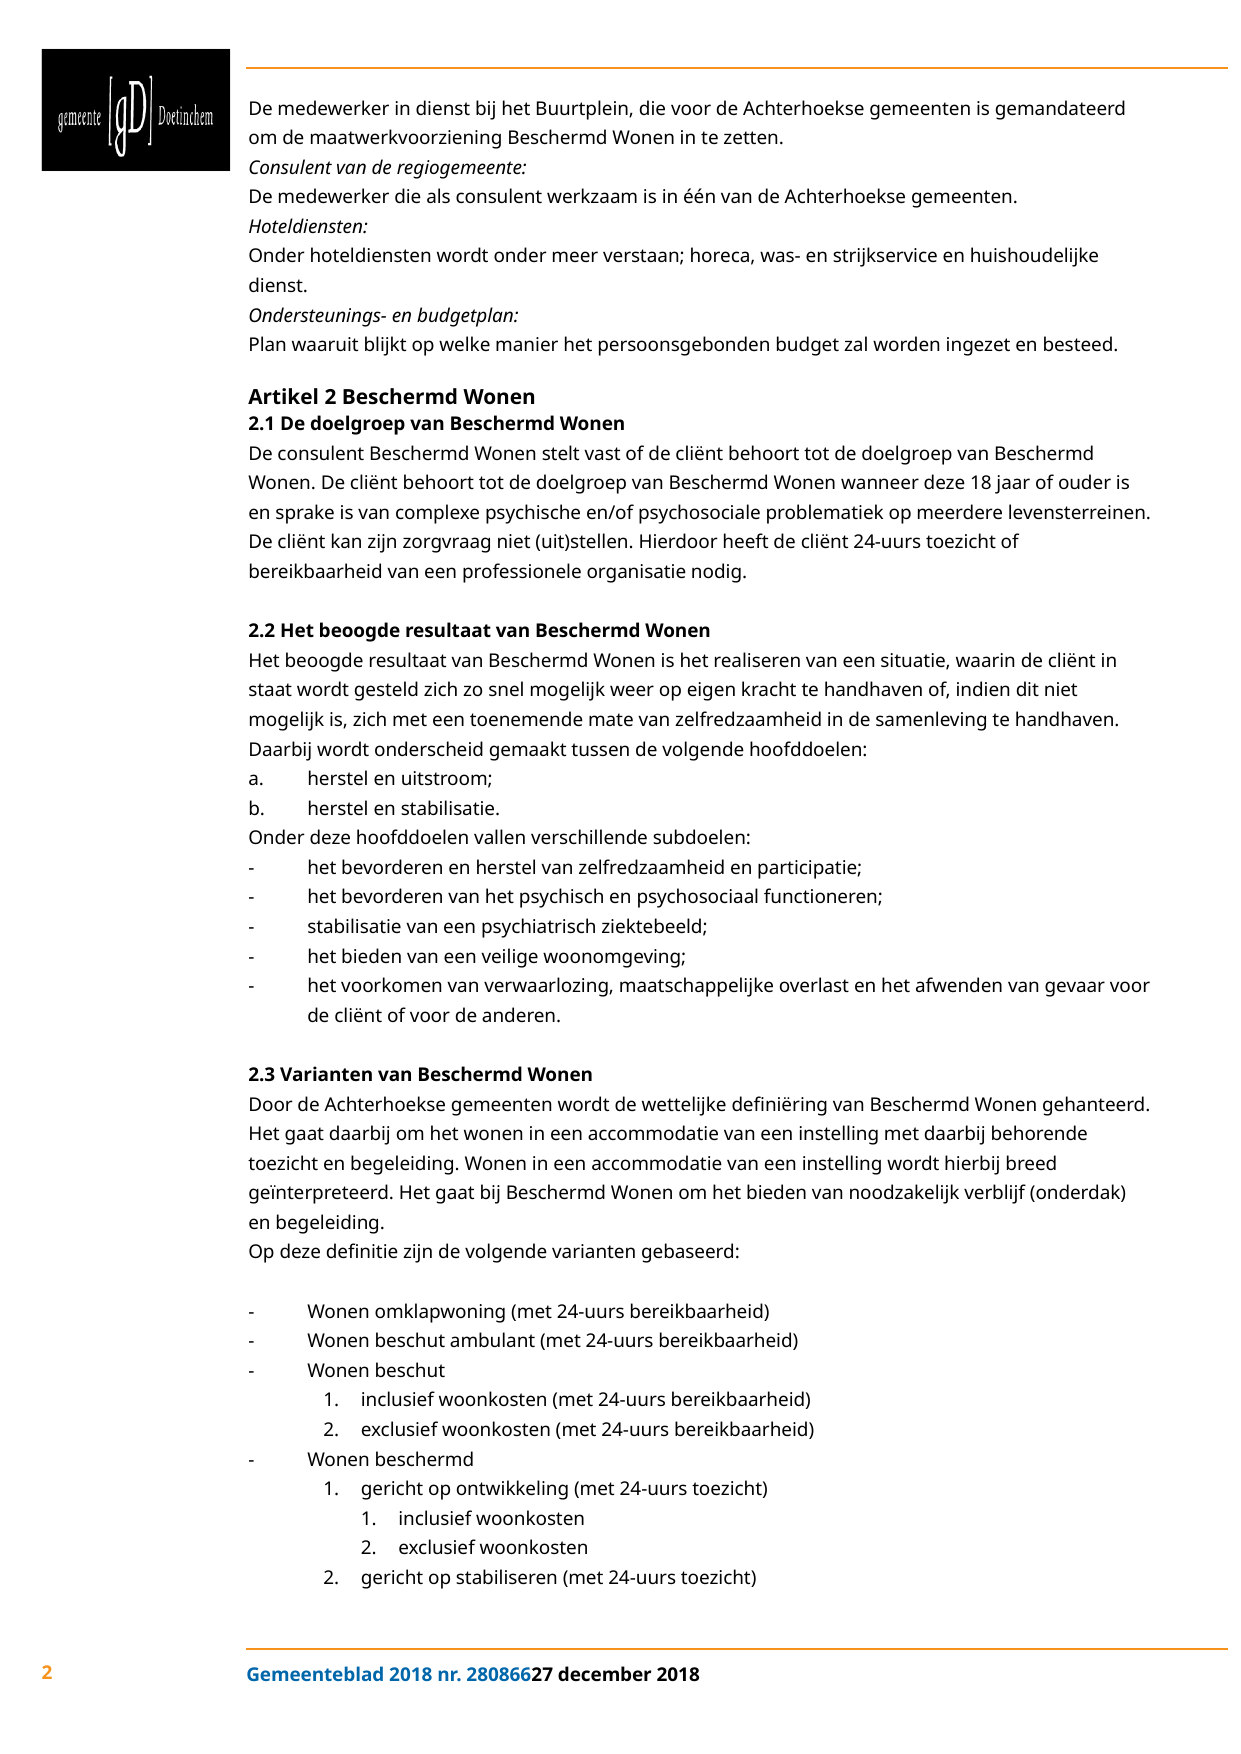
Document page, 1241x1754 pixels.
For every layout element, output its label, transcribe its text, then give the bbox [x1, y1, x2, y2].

text 2.2 Het beoogde resultaat van Beschermd Wonen [248, 617, 1152, 643]
text De medewerker die als consulent werkzaam is in één van de Achterhoekse gemeenten. [248, 183, 1152, 209]
list gericht op ontwikkeling (met 24-uurs toezicht) [323, 1475, 1152, 1501]
text Hoteldiensten: [248, 213, 1152, 239]
list exclusief woonkosten [361, 1534, 1152, 1560]
text De consulent Beschermd Wonen stelt vast of de cliënt behoort tot de doelgroep van Beschermd Wonen. De cliënt behoort tot de doelgroep van Beschermd Wonen wanneer deze 18 jaar of ouder is en sprake is van complexe psychische en/of psychosociale problematiek op meerdere levensterreinen. De cliënt kan zijn zorgvraag niet (uit)stellen. Hierdoor heeft de cliënt 24-uurs toezicht of bereikbaarheid van een professionele organisatie nodig. [248, 440, 1152, 584]
list stabilisatie van een psychiatrisch ziektebeeld; [248, 913, 1152, 939]
list het bevorderen van het psychisch en psychosociaal functioneren; [248, 884, 1152, 909]
text Consulent van de regiogemeente: [248, 154, 1152, 180]
list het bevorderen en herstel van zelfredzaamheid en participatie; [248, 854, 1152, 880]
text De medewerker in dienst bij het Buurtplein, die voor de Achterhoekse gemeenten is gemandateerd om de maatwerkvoorziening Beschermd Wonen in te zetten. [248, 95, 1152, 150]
text 2.1 De doelgroep van Beschermd Wonen [248, 410, 1152, 436]
list Wonen omklapwoning (met 24-uurs bereikbaarheid) [248, 1298, 1152, 1323]
picture [41, 47, 231, 172]
list het bieden van een veilige woonomgeving; [248, 943, 1152, 968]
list exclusief woonkosten (met 24-uurs bereikbaarheid) [323, 1416, 1152, 1442]
list Wonen beschermd [248, 1446, 1152, 1471]
text 2.3 Varianten van Beschermd Wonen [248, 1061, 1152, 1087]
text Onder deze hoofddoelen vallen verschillende subdoelen: [248, 824, 1152, 850]
list het voorkomen van verwaarlozing, maatschappelijke overlast en het afwenden van gevaar voor de cliënt of voor de anderen. [248, 972, 1152, 1028]
text Op deze definitie zijn de volgende varianten gebaseerd: [248, 1239, 1152, 1264]
list herstel en uitstroom; [248, 765, 1152, 791]
list inclusief woonkosten (met 24-uurs bereikbaarheid) [323, 1387, 1152, 1412]
text Het beoogde resultaat van Beschermd Wonen is het realiseren van een situatie, waarin de cliënt in staat wordt gesteld zich zo snel mogelijk weer op eigen kracht te handhaven of, indien dit niet mogelijk is, zich met een toenemende mate van zelfredzaamheid in de samenleving te handhaven. Daarbij wordt onderscheid gemaakt tussen de volgende hoofddoelen: [248, 647, 1152, 761]
list gericht op stabiliseren (met 24-uurs toezicht) [323, 1564, 1152, 1590]
list inclusief woonkosten [361, 1505, 1152, 1531]
list Wonen beschut [248, 1357, 1152, 1383]
text Onder hoteldiensten wordt onder meer verstaan; horeca, was- en strijkservice en huishoudelijke dienst. [248, 243, 1152, 298]
text Door de Achterhoekse gemeenten wordt de wettelijke definiëring van Beschermd Wonen gehanteerd. Het gaat daarbij om het wonen in een accommodatie van een instelling met daarbij behorende toezicht en begeleiding. Wonen in een accommodatie van een instelling wordt hierbij breed geïnterpreteerd. Het gaat bij Beschermd Wonen om het bieden van noodzakelijk verblijf (onderdak) en begeleiding. [248, 1091, 1152, 1235]
list Wonen beschut ambulant (met 24-uurs bereikbaarheid) [248, 1327, 1152, 1353]
text Ondersteunings- en budgetplan: [248, 302, 1152, 328]
text Artikel 2 Beschermd Wonen [248, 382, 1152, 410]
text Plan waaruit blijkt op welke manier het persoonsgebonden budget zal worden ingezet en besteed. [248, 331, 1152, 357]
list herstel en stabilisatie. [248, 795, 1152, 821]
